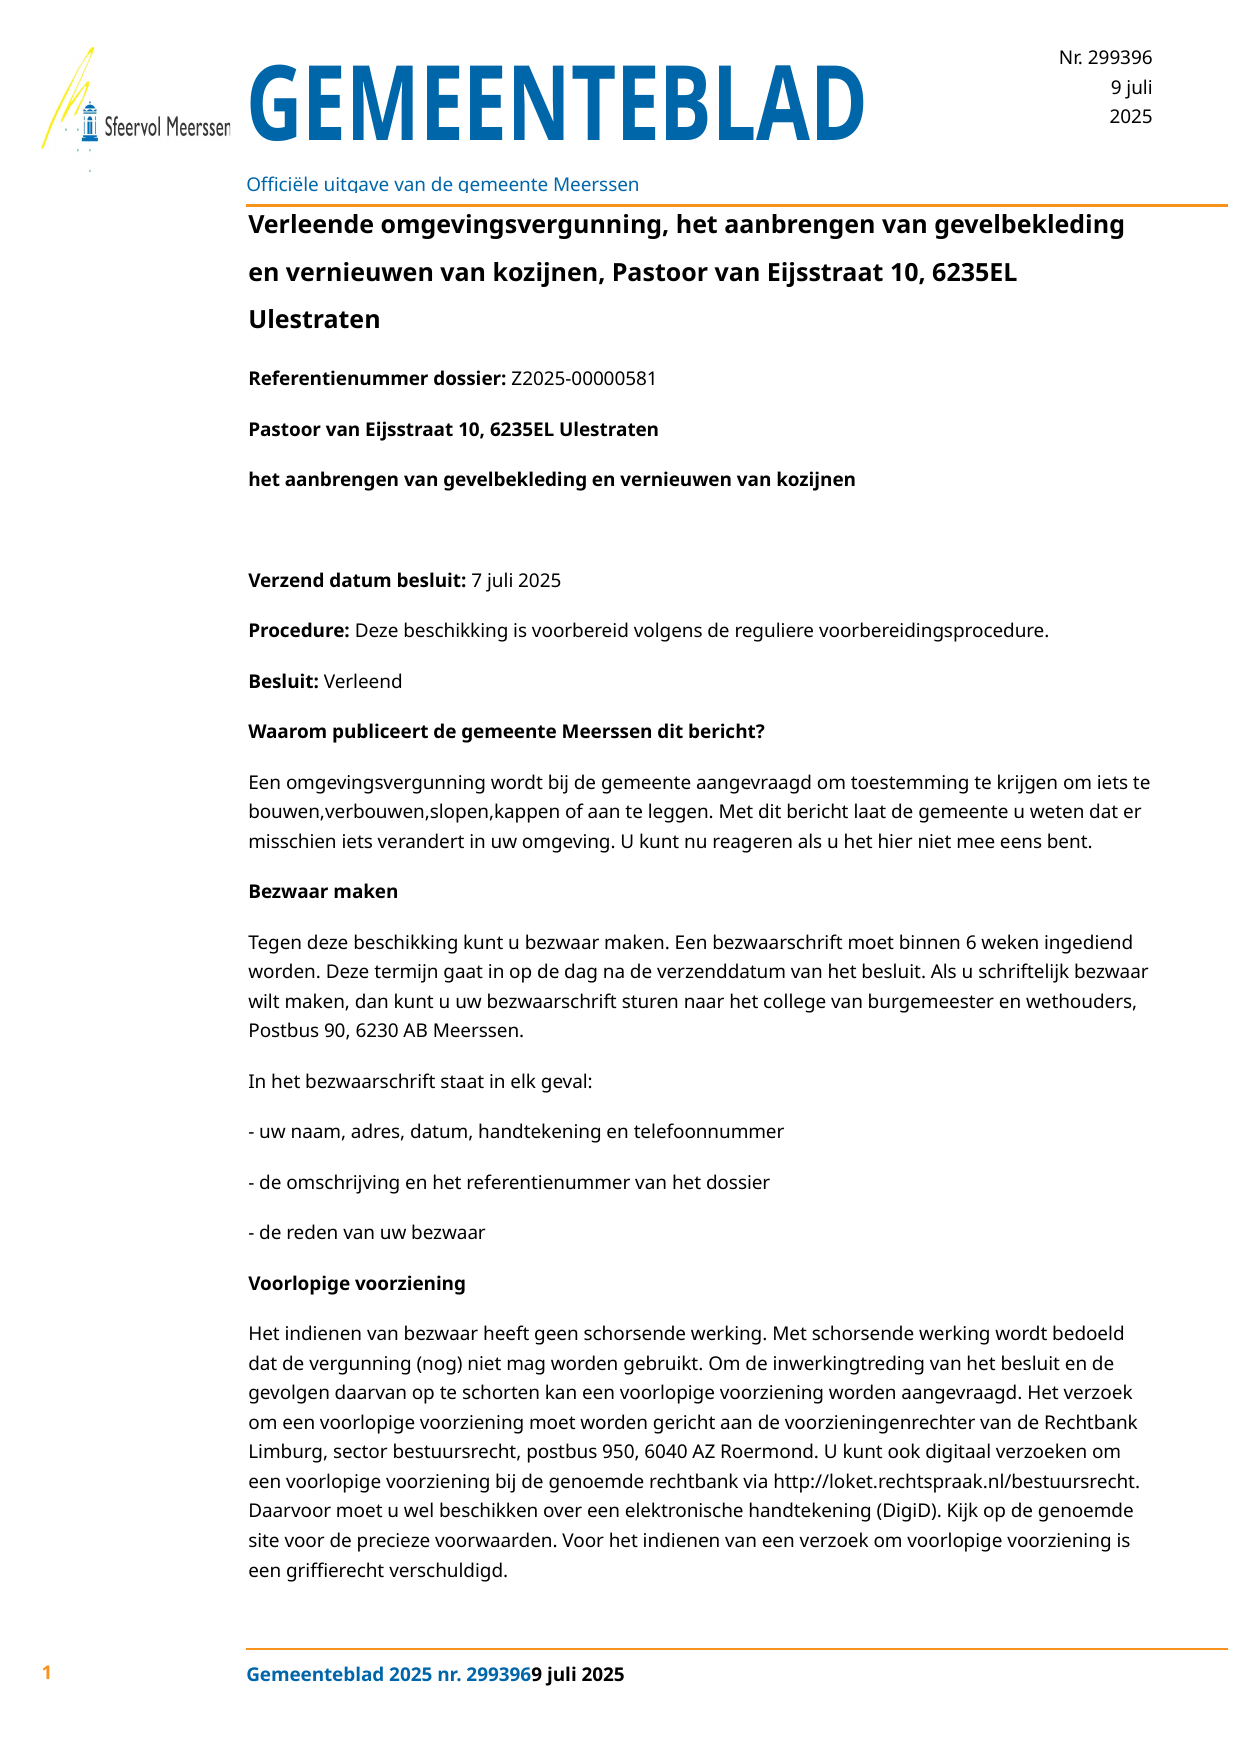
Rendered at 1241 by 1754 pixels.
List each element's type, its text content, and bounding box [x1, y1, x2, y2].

text - uw naam, adres, datum, handtekening en telefoonnummer [248, 1118, 1152, 1144]
text Procedure: Deze beschikking is voorbereid volgens de reguliere voorbereidingsprocedure. [248, 618, 1152, 643]
text - de omschrijving en het referentienummer van het dossier [248, 1169, 1152, 1194]
text Referentienummer dossier: Z2025-00000581 [248, 366, 1152, 391]
text Voorlopige voorziening [248, 1270, 1152, 1295]
text In het bezwaarschrift staat in elk geval: [248, 1068, 1152, 1094]
text het aanbrengen van gevelbekleding en vernieuwen van kozijnen [248, 466, 1152, 492]
text - de reden van uw bezwaar [248, 1219, 1152, 1245]
text Besluit: Verleend [248, 668, 1152, 694]
text Waarom publiceert de gemeente Meerssen dit bericht? [248, 718, 1152, 744]
text Verzend datum besluit: 7 juli 2025 [248, 567, 1152, 593]
text Bezwaar maken [248, 878, 1152, 904]
text Verleende omgevingsvergunning, het aanbrengen van gevelbekleding en vernieuwen van kozijnen, Pastoor van Eijsstraat 10, 6235EL Ulestraten [248, 207, 1152, 336]
picture [41, 47, 231, 172]
text Een omgevingsvergunning wordt bij de gemeente aangevraagd om toestemming te krijgen om iets te bouwen,verbouwen,slopen,kappen of aan te leggen. Met dit bericht laat de gemeente u weten dat er misschien iets verandert in uw omgeving. U kunt nu reageren als u het hier niet mee eens bent. [248, 769, 1152, 854]
text Het indienen van bezwaar heeft geen schorsende werking. Met schorsende werking wordt bedoeld dat de vergunning (nog) niet mag worden gebruikt. Om de inwerkingtreding van het besluit en de gevolgen daarvan op te schorten kan een voorlopige voorziening worden aangevraagd. Het verzoek om een voorlopige voorziening moet worden gericht aan de voorzieningenrechter van de Rechtbank Limburg, sector bestuursrecht, postbus 950, 6040 AZ Roermond. U kunt ook digitaal verzoeken om een voorlopige voorziening bij de genoemde rechtbank via http://loket.rechtspraak.nl/bestuursrecht. Daarvoor moet u wel beschikken over een elektronische handtekening (DigiD). Kijk op de genoemde site voor de precieze voorwaarden. Voor het indienen van een verzoek om voorlopige voorziening is een griffierecht verschuldigd. [248, 1320, 1152, 1582]
text Tegen deze beschikking kunt u bezwaar maken. Een bezwaarschrift moet binnen 6 weken ingediend worden. Deze termijn gaat in op de dag na de verzenddatum van het besluit. Als u schriftelijk bezwaar wilt maken, dan kunt u uw bezwaarschrift sturen naar het college van burgemeester en wethouders, Postbus 90, 6230 AB Meerssen. [248, 929, 1152, 1043]
text Pastoor van Eijsstraat 10, 6235EL Ulestraten [248, 416, 1152, 442]
